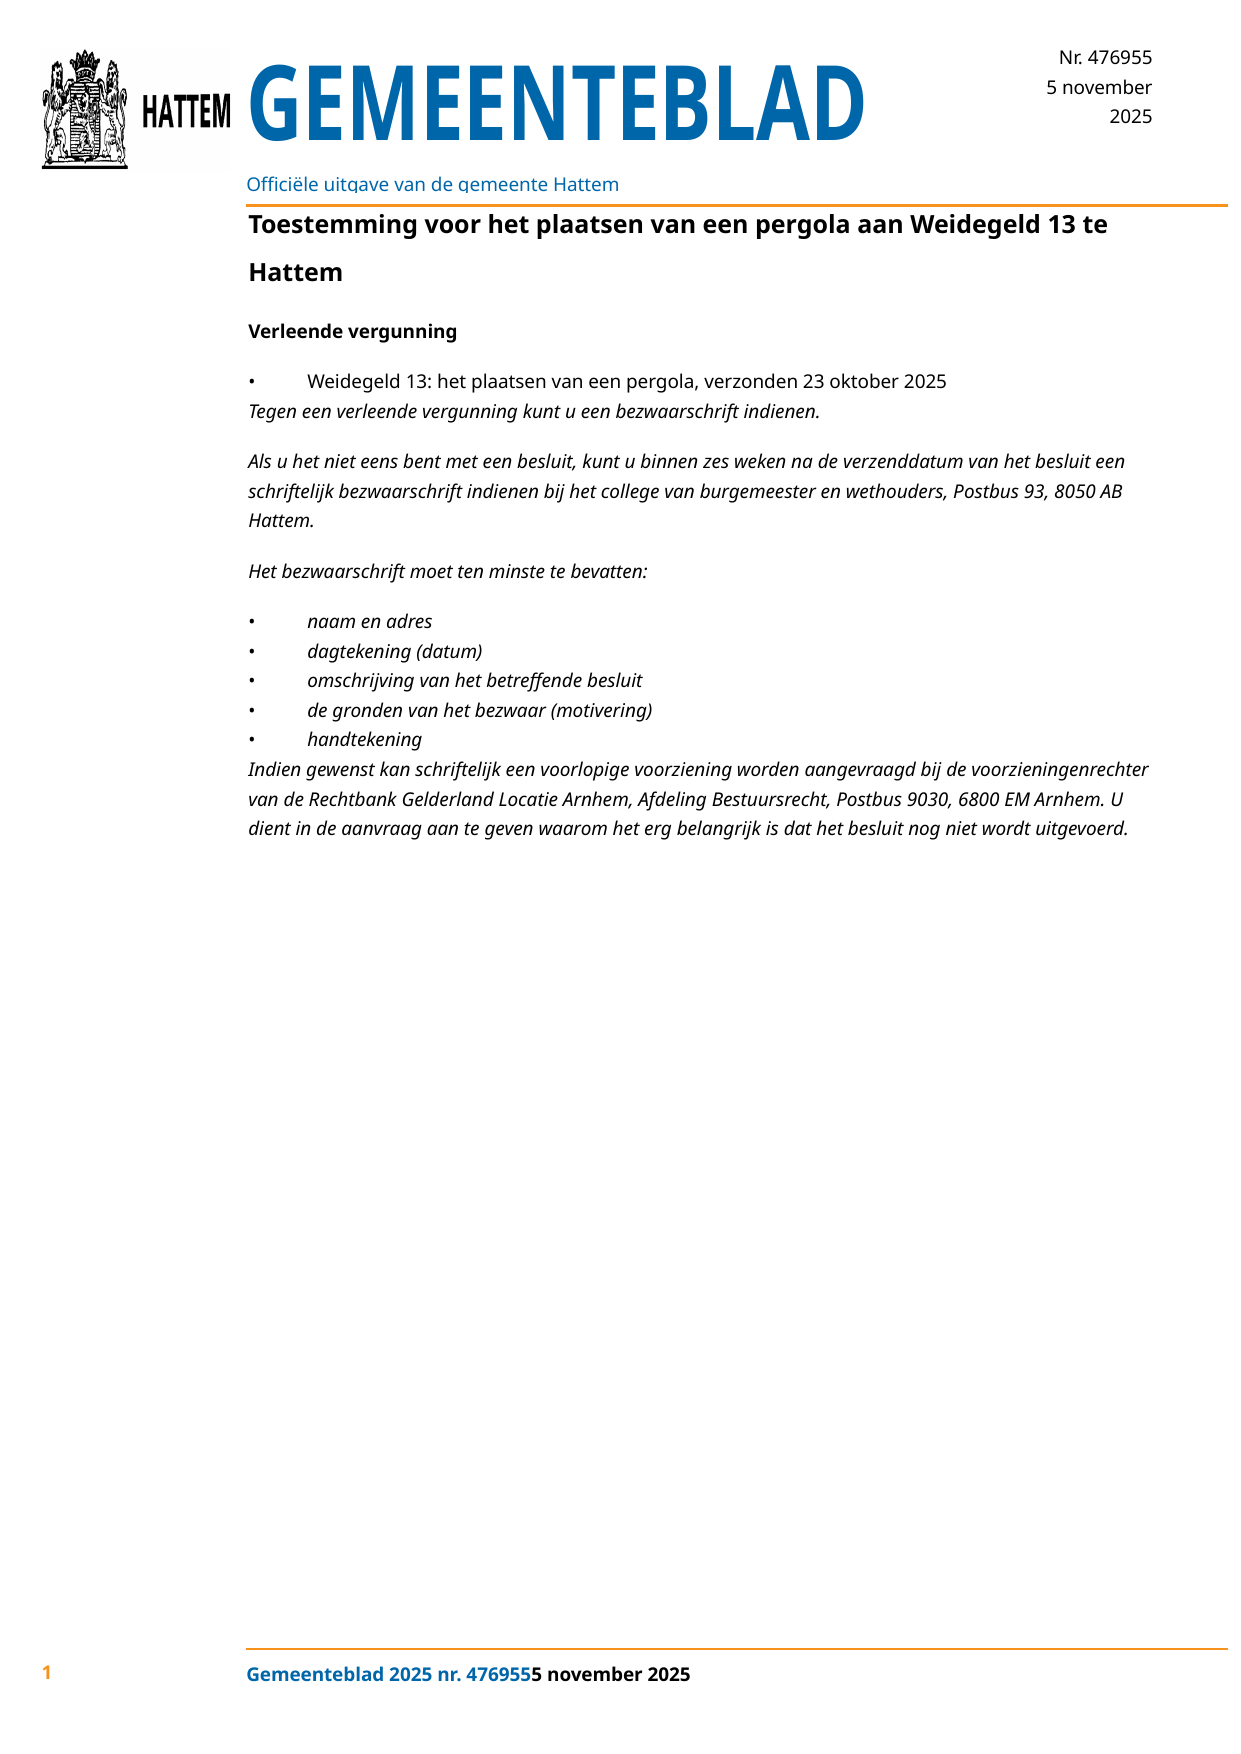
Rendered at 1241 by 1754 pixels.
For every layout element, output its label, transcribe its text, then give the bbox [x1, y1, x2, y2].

list handtekening [248, 727, 1152, 752]
list naam en adres [248, 608, 1152, 634]
text Toestemming voor het plaatsen van een pergola aan Weidegeld 13 te Hattem [248, 207, 1152, 288]
picture [41, 47, 231, 172]
text Het bezwaarschrift moet ten minste te bevatten: [248, 558, 1152, 584]
list Weidegeld 13: het plaatsen van een pergola, verzonden 23 oktober 2025 [248, 368, 1152, 394]
list dagtekening (datum) [248, 638, 1152, 664]
list omschrijving van het betreffende besluit [248, 667, 1152, 693]
text Tegen een verleende vergunning kunt u een bezwaarschrift indienen. [248, 398, 1152, 424]
text Verleende vergunning [248, 318, 1152, 344]
list de gronden van het bezwaar (motivering) [248, 697, 1152, 723]
text Als u het niet eens bent met een besluit, kunt u binnen zes weken na de verzenddatum van het besluit een schriftelijk bezwaarschrift indienen bij het college van burgemeester en wethouders, Postbus 93, 8050 AB Hattem. [248, 448, 1152, 533]
text Indien gewenst kan schriftelijk een voorlopige voorziening worden aangevraagd bij de voorzieningenrechter van de Rechtbank Gelderland Locatie Arnhem, Afdeling Bestuursrecht, Postbus 9030, 6800 EM Arnhem. U dient in de aanvraag aan te geven waarom het erg belangrijk is dat het besluit nog niet wordt uitgevoerd. [248, 756, 1152, 841]
